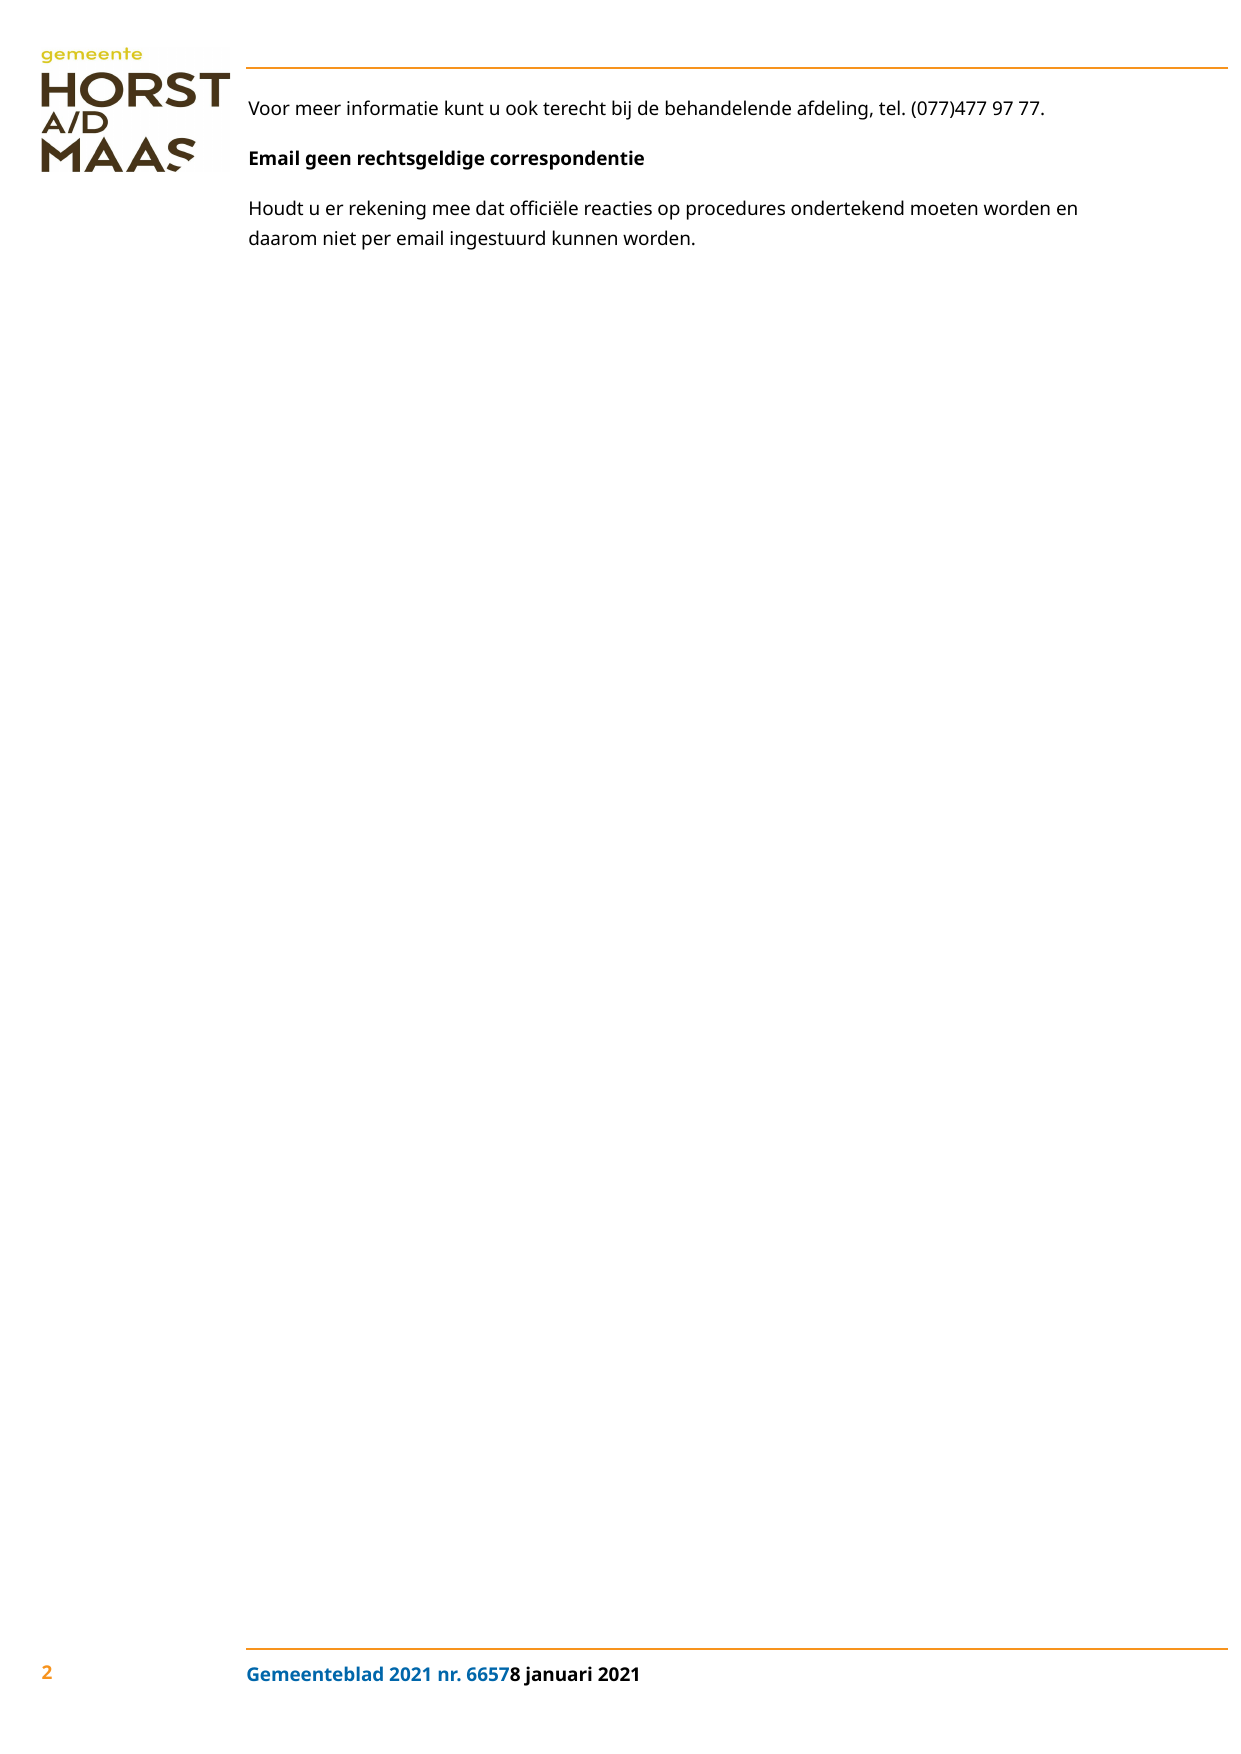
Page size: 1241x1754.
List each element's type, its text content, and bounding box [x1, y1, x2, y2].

text Houdt u er rekening mee dat officiële reacties op procedures ondertekend moeten worden en daarom niet per email ingestuurd kunnen worden. [248, 196, 1152, 251]
text Voor meer informatie kunt u ook terecht bij de behandelende afdeling, tel. (077)477 97 77. [248, 95, 1152, 121]
text Email geen rechtsgeldige correspondentie [248, 145, 1152, 171]
picture [41, 47, 231, 172]
